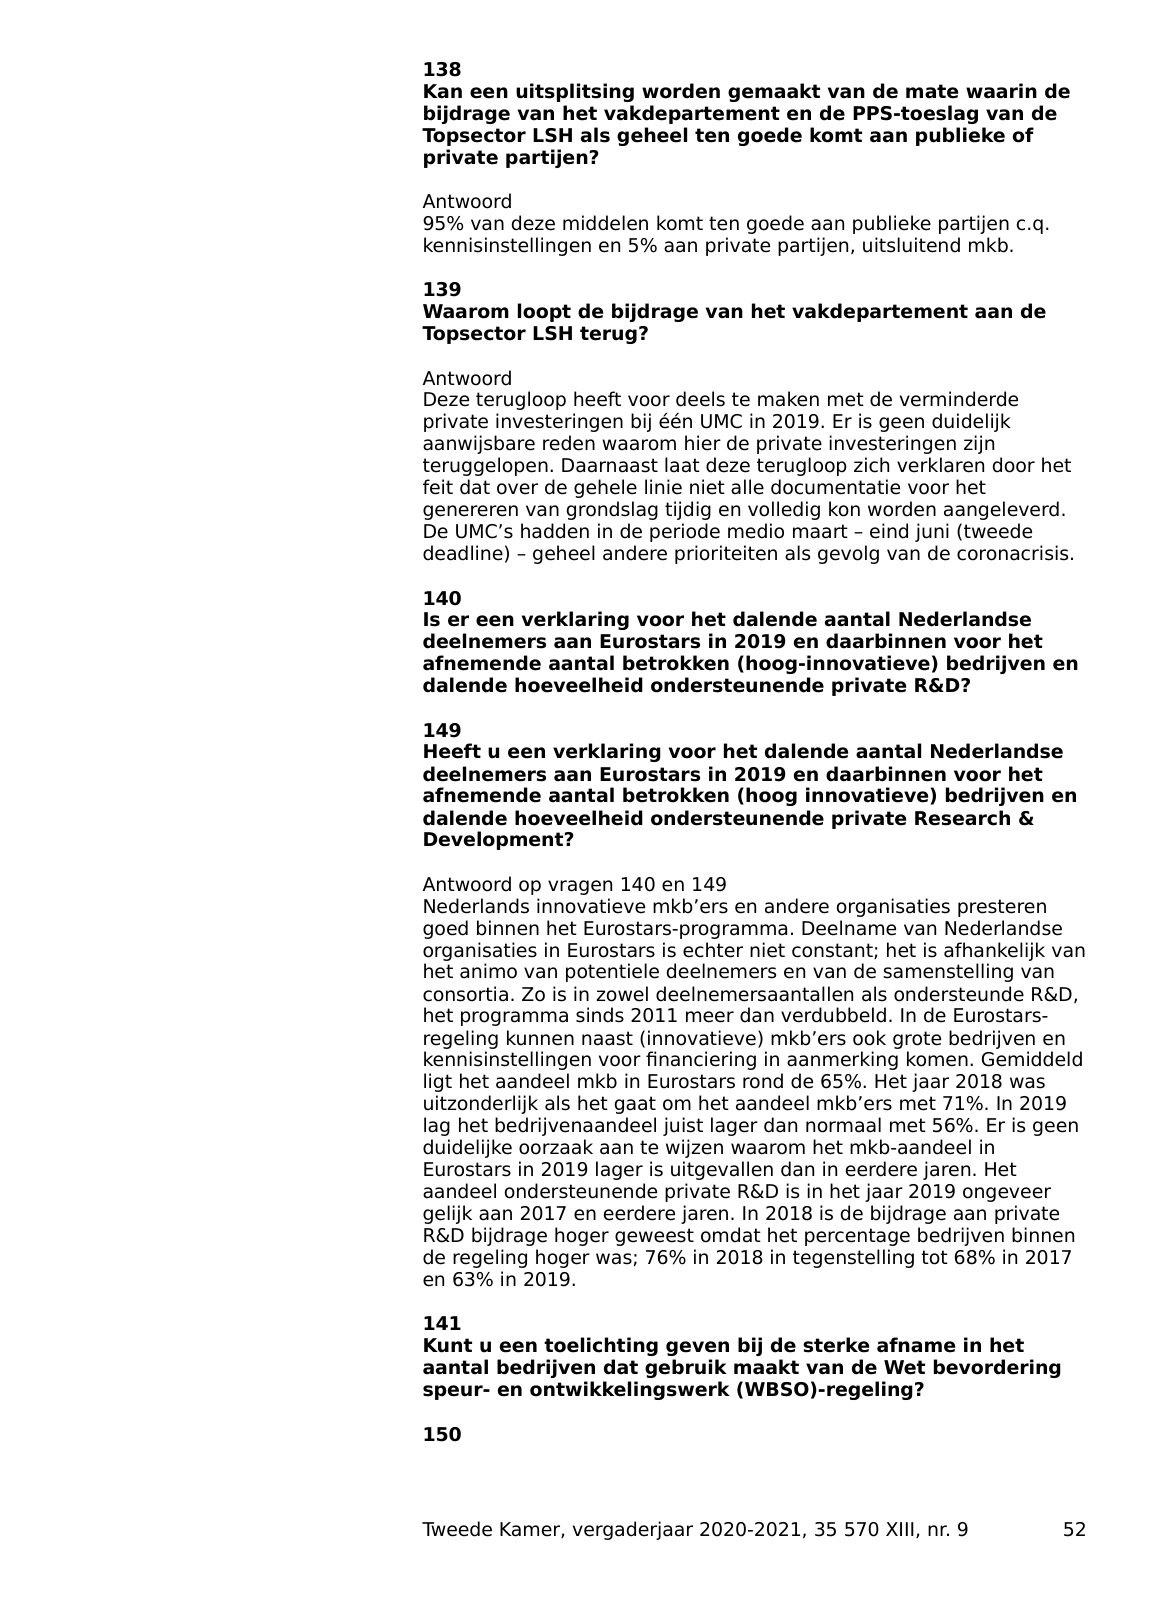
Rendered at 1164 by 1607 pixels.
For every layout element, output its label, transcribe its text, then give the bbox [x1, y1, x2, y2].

text Kunt u een toelichting geven bij de sterke afname in het aantal bedrijven dat gebruik maakt van de Wet bevordering speur- en ontwikkelingswerk (WBSO)-regeling? [422, 1335, 1087, 1401]
text 150 [422, 1423, 1087, 1445]
text 139 [422, 279, 1087, 301]
text Nederlands innovatieve mkb’ers en andere organisaties presteren goed binnen het Eurostars-programma. Deelname van Nederlandse organisaties in Eurostars is echter niet constant; het is afhankelijk van het animo van potentiele deelnemers en van de samenstelling van consortia. Zo is in zowel deelnemersaantallen als ondersteunde R&D, het programma sinds 2011 meer dan verdubbeld. In de Eurostars-regeling kunnen naast (innovatieve) mkb’ers ook grote bedrijven en kennisinstellingen voor financiering in aanmerking komen. Gemiddeld ligt het aandeel mkb in Eurostars rond de 65%. Het jaar 2018 was uitzonderlijk als het gaat om het aandeel mkb’ers met 71%. In 2019 lag het bedrijvenaandeel juist lager dan normaal met 56%. Er is geen duidelijke oorzaak aan te wijzen waarom het mkb-aandeel in Eurostars in 2019 lager is uitgevallen dan in eerdere jaren. Het aandeel ondersteunende private R&D is in het jaar 2019 ongeveer gelijk aan 2017 en eerdere jaren. In 2018 is de bijdrage aan private R&D bijdrage hoger geweest omdat het percentage bedrijven binnen de regeling hoger was; 76% in 2018 in tegenstelling tot 68% in 2017 en 63% in 2019. [422, 896, 1087, 1291]
text Heeft u een verklaring voor het dalende aantal Nederlandse deelnemers aan Eurostars in 2019 en daarbinnen voor het afnemende aantal betrokken (hoog innovatieve) bedrijven en dalende hoeveelheid ondersteunende private Research & Development? [422, 741, 1087, 851]
text 138 [422, 59, 1087, 81]
text 149 [422, 719, 1087, 741]
text Antwoord [422, 367, 1087, 389]
text Waarom loopt de bijdrage van het vakdepartement aan de Topsector LSH terug? [422, 301, 1087, 345]
text Is er een verklaring voor het dalende aantal Nederlandse deelnemers aan Eurostars in 2019 en daarbinnen voor het afnemende aantal betrokken (hoog-innovatieve) bedrijven en dalende hoeveelheid ondersteunende private R&D? [422, 609, 1087, 697]
text Kan een uitsplitsing worden gemaakt van de mate waarin de bijdrage van het vakdepartement en de PPS-toeslag van de Topsector LSH als geheel ten goede komt aan publieke of private partijen? [422, 81, 1087, 169]
text Antwoord [422, 191, 1087, 213]
text 95% van deze middelen komt ten goede aan publieke partijen c.q. kennisinstellingen en 5% aan private partijen, uitsluitend mkb. [422, 213, 1087, 257]
text 140 [422, 587, 1087, 609]
text Deze terugloop heeft voor deels te maken met de verminderde private investeringen bij één UMC in 2019. Er is geen duidelijk aanwijsbare reden waarom hier de private investeringen zijn teruggelopen. Daarnaast laat deze terugloop zich verklaren door het feit dat over de gehele linie niet alle documentatie voor het genereren van grondslag tijdig en volledig kon worden aangeleverd. De UMC’s hadden in de periode medio maart – eind juni (tweede deadline) – geheel andere prioriteiten als gevolg van de coronacrisis. [422, 389, 1087, 565]
text Antwoord op vragen 140 en 149 [422, 873, 1087, 896]
text 141 [422, 1313, 1087, 1335]
